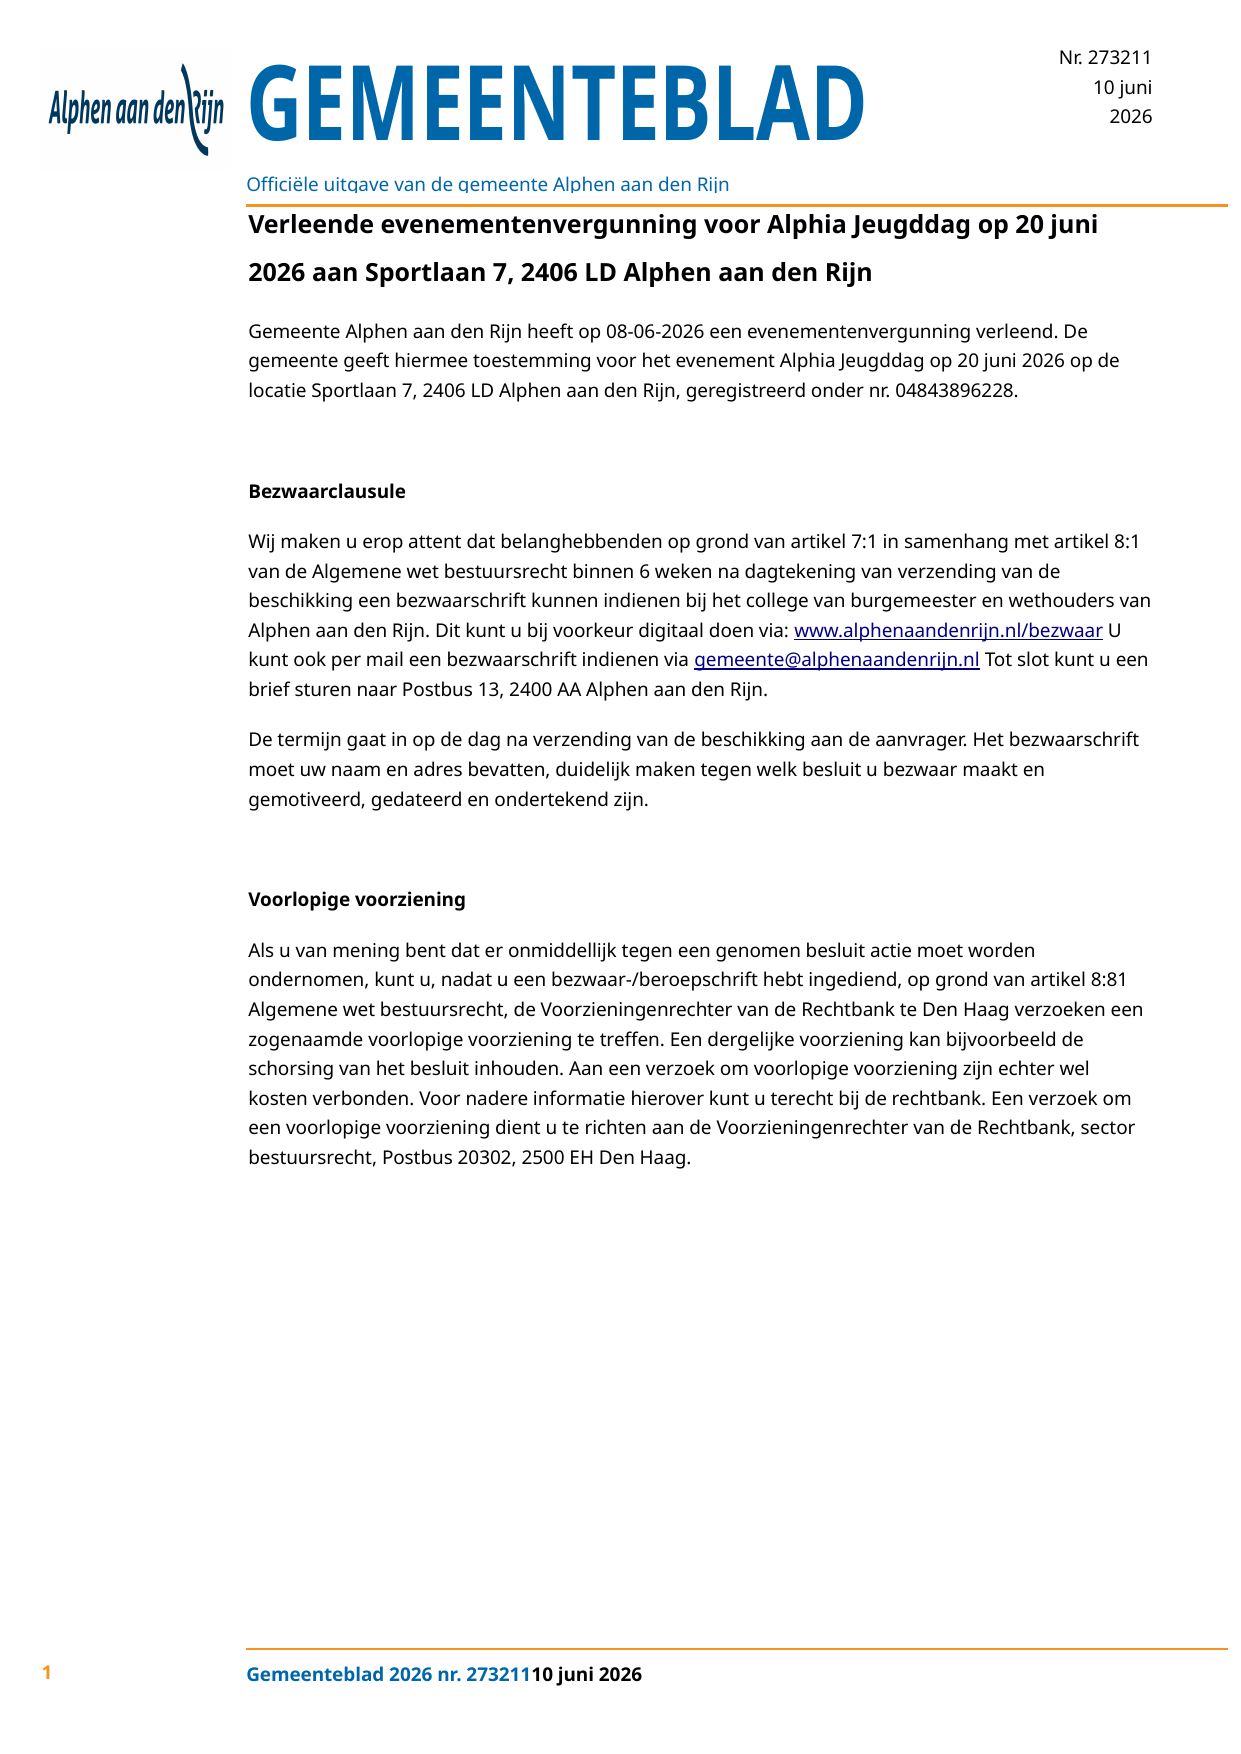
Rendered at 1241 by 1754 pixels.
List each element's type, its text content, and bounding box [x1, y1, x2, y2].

text Gemeente Alphen aan den Rijn heeft op 08-06-2026 een evenementenvergunning verleend. De gemeente geeft hiermee toestemming voor het evenement Alphia Jeugddag op 20 juni 2026 op de locatie Sportlaan 7, 2406 LD Alphen aan den Rijn, geregistreerd onder nr. 04843896228. [248, 318, 1152, 403]
text Als u van mening bent dat er onmiddellijk tegen een genomen besluit actie moet worden ondernomen, kunt u, nadat u een bezwaar-/beroepschrift hebt ingediend, op grond van artikel 8:81 Algemene wet bestuursrecht, de Voorzieningenrechter van de Rechtbank te Den Haag verzoeken een zogenaamde voorlopige voorziening te treffen. Een dergelijke voorziening kan bijvoorbeeld de schorsing van het besluit inhouden. Aan een verzoek om voorlopige voorziening zijn echter wel kosten verbonden. Voor nadere informatie hierover kunt u terecht bij de rechtbank. Een verzoek om een voorlopige voorziening dient u te richten aan de Voorzieningenrechter van de Rechtbank, sector bestuursrecht, Postbus 20302, 2500 EH Den Haag. [248, 937, 1152, 1170]
text Verleende evenementenvergunning voor Alphia Jeugddag op 20 juni 2026 aan Sportlaan 7, 2406 LD Alphen aan den Rijn [248, 207, 1152, 288]
text Voorlopige voorziening [248, 887, 1152, 912]
text Wij maken u erop attent dat belanghebbenden op grond van artikel 7:1 in samenhang met artikel 8:1 van de Algemene wet bestuursrecht binnen 6 weken na dagtekening van verzending van de beschikking een bezwaarschrift kunnen indienen bij het college van burgemeester en wethouders van Alphen aan den Rijn. Dit kunt u bij voorkeur digitaal doen via: www.alphenaandenrijn.nl/bezwaar U kunt ook per mail een bezwaarschrift indienen via gemeente@alphenaandenrijn.nl Tot slot kunt u een brief sturen naar Postbus 13, 2400 AA Alphen aan den Rijn. [248, 528, 1152, 702]
text Bezwaarclausule [248, 478, 1152, 504]
text De termijn gaat in op de dag na verzending van de beschikking aan de aanvrager. Het bezwaarschrift moet uw naam en adres bevatten, duidelijk maken tegen welk besluit u bezwaar maakt en gemotiveerd, gedateerd en ondertekend zijn. [248, 727, 1152, 812]
picture [41, 47, 231, 172]
